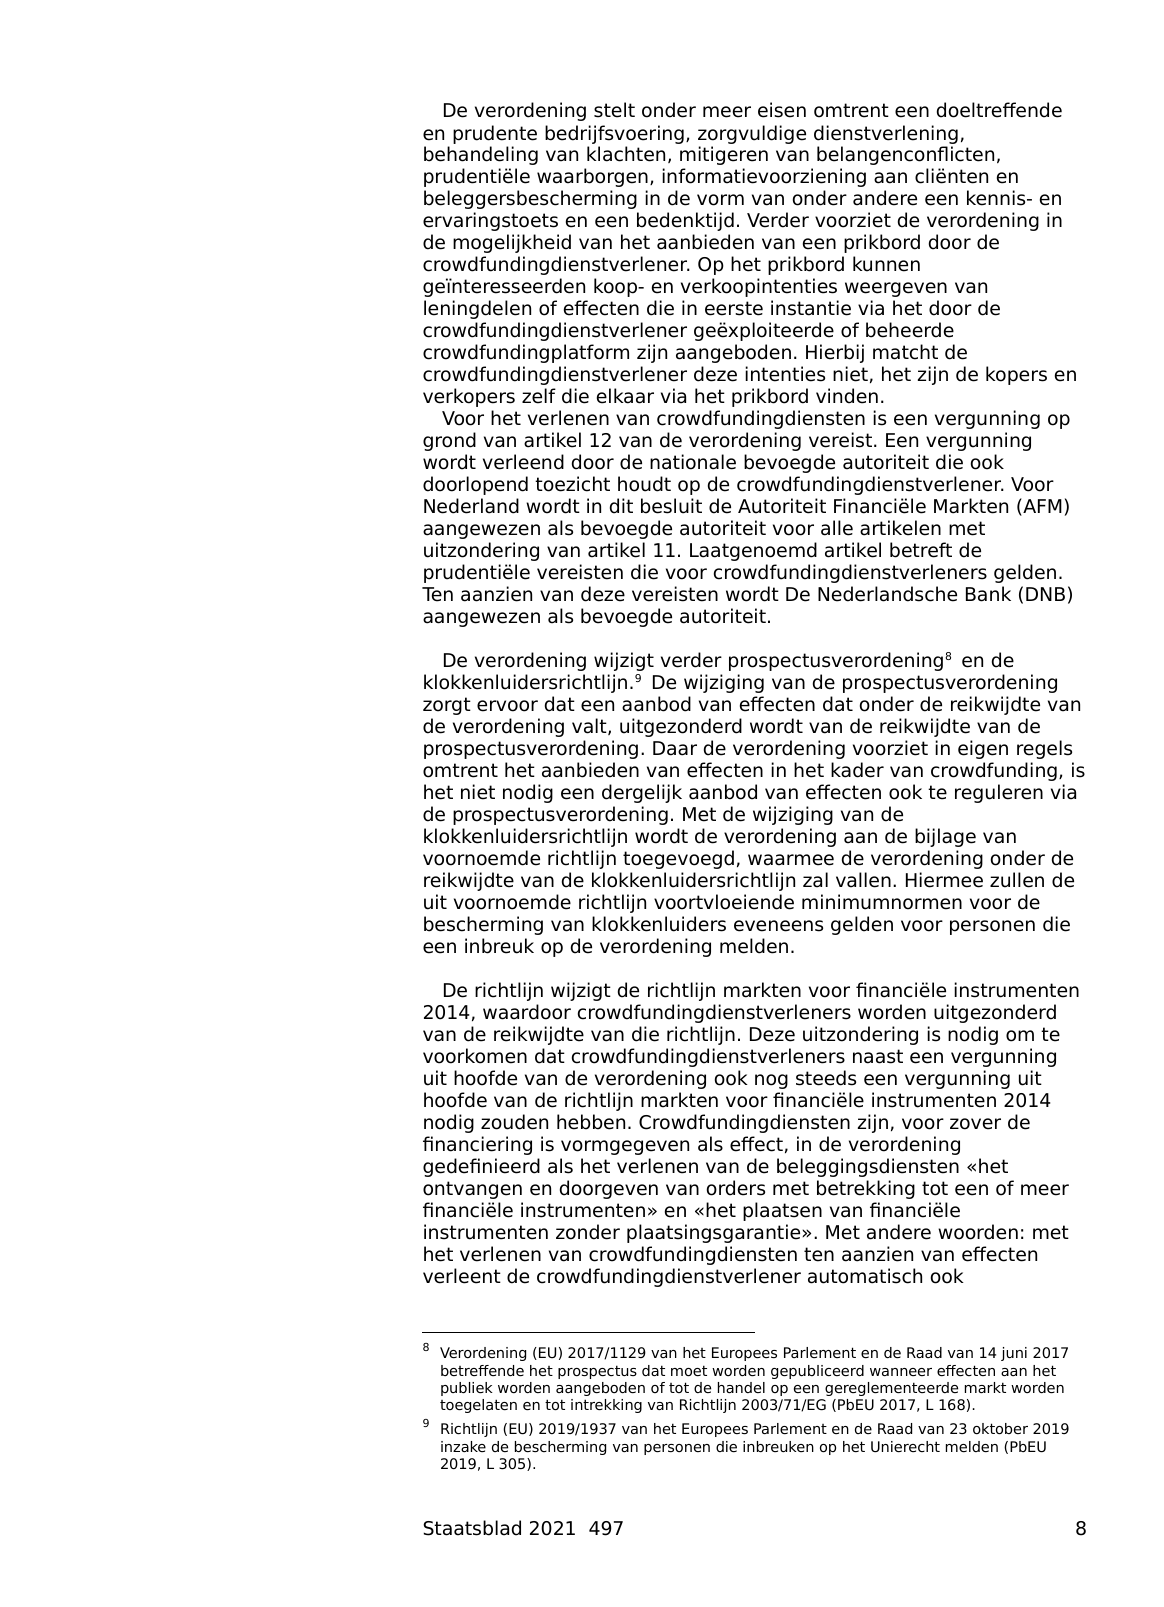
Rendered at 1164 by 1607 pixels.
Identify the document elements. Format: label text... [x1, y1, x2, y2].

text De richtlijn wijzigt de richtlijn markten voor financiële instrumenten 2014, waardoor crowdfundingdienstverleners worden uitgezonderd van de reikwijdte van die richtlijn. Deze uitzondering is nodig om te voorkomen dat crowdfundingdienstverleners naast een vergunning uit hoofde van de verordening ook nog steeds een vergunning uit hoofde van de richtlijn markten voor financiële instrumenten 2014 nodig zouden hebben. Crowdfundingdiensten zijn, voor zover de financiering is vormgegeven als effect, in de verordening gedefinieerd als het verlenen van de beleggingsdiensten «het ontvangen en doorgeven van orders met betrekking tot een of meer financiële instrumenten» en «het plaatsen van financiële instrumenten zonder plaatsingsgarantie». Met andere woorden: met het verlenen van crowdfundingdiensten ten aanzien van effecten verleent de crowdfundingdienstverlener automatisch ook [422, 980, 1087, 1288]
text De verordening stelt onder meer eisen omtrent een doeltreffende en prudente bedrijfsvoering, zorgvuldige dienstverlening, behandeling van klachten, mitigeren van belangenconflicten, prudentiële waarborgen, informatievoorziening aan cliënten en beleggersbescherming in de vorm van onder andere een kennis- en ervaringstoets en een bedenktijd. Verder voorziet de verordening in de mogelijkheid van het aanbieden van een prikbord door de crowdfundingdienstverlener. Op het prikbord kunnen geïnteresseerden koop- en verkoopintenties weergeven van leningdelen of effecten die in eerste instantie via het door de crowdfundingdienstverlener geëxploiteerde of beheerde crowdfundingplatform zijn aangeboden. Hierbij matcht de crowdfundingdienstverlener deze intenties niet, het zijn de kopers en verkopers zelf die elkaar via het prikbord vinden. [422, 100, 1087, 408]
text Voor het verlenen van crowdfundingdiensten is een vergunning op grond van artikel 12 van de verordening vereist. Een vergunning wordt verleend door de nationale bevoegde autoriteit die ook doorlopend toezicht houdt op de crowdfundingdienstverlener. Voor Nederland wordt in dit besluit de Autoriteit Financiële Markten (AFM) aangewezen als bevoegde autoriteit voor alle artikelen met uitzondering van artikel 11. Laatgenoemd artikel betreft de prudentiële vereisten die voor crowdfundingdienstverleners gelden. Ten aanzien van deze vereisten wordt De Nederlandsche Bank (DNB) aangewezen als bevoegde autoriteit. [422, 408, 1087, 628]
text Verordening (EU) 2017/1129 van het Europees Parlement en de Raad van 14 juni 2017 betreffende het prospectus dat moet worden gepubliceerd wanneer effecten aan het publiek worden aangeboden of tot de handel op een gereglementeerde markt worden toegelaten en tot intrekking van Richtlijn 2003/71/EG (PbEU 2017, L 168). [422, 1341, 1087, 1414]
text Richtlijn (EU) 2019/1937 van het Europees Parlement en de Raad van 23 oktober 2019 inzake de bescherming van personen die inbreuken op het Unierecht melden (PbEU 2019, L 305). [422, 1417, 1087, 1473]
text De verordening wijzigt verder prospectusverordening en de klokkenluidersrichtlijn. De wijziging van de prospectusverordening zorgt ervoor dat een aanbod van effecten dat onder de reikwijdte van de verordening valt, uitgezonderd wordt van de reikwijdte van de prospectusverordening. Daar de verordening voorziet in eigen regels omtrent het aanbieden van effecten in het kader van crowdfunding, is het niet nodig een dergelijk aanbod van effecten ook te reguleren via de prospectusverordening. Met de wijziging van de klokkenluidersrichtlijn wordt de verordening aan de bijlage van voornoemde richtlijn toegevoegd, waarmee de verordening onder de reikwijdte van de klokkenluidersrichtlijn zal vallen. Hiermee zullen de uit voornoemde richtlijn voortvloeiende minimumnormen voor de bescherming van klokkenluiders eveneens gelden voor personen die een inbreuk op de verordening melden. [422, 650, 1087, 958]
